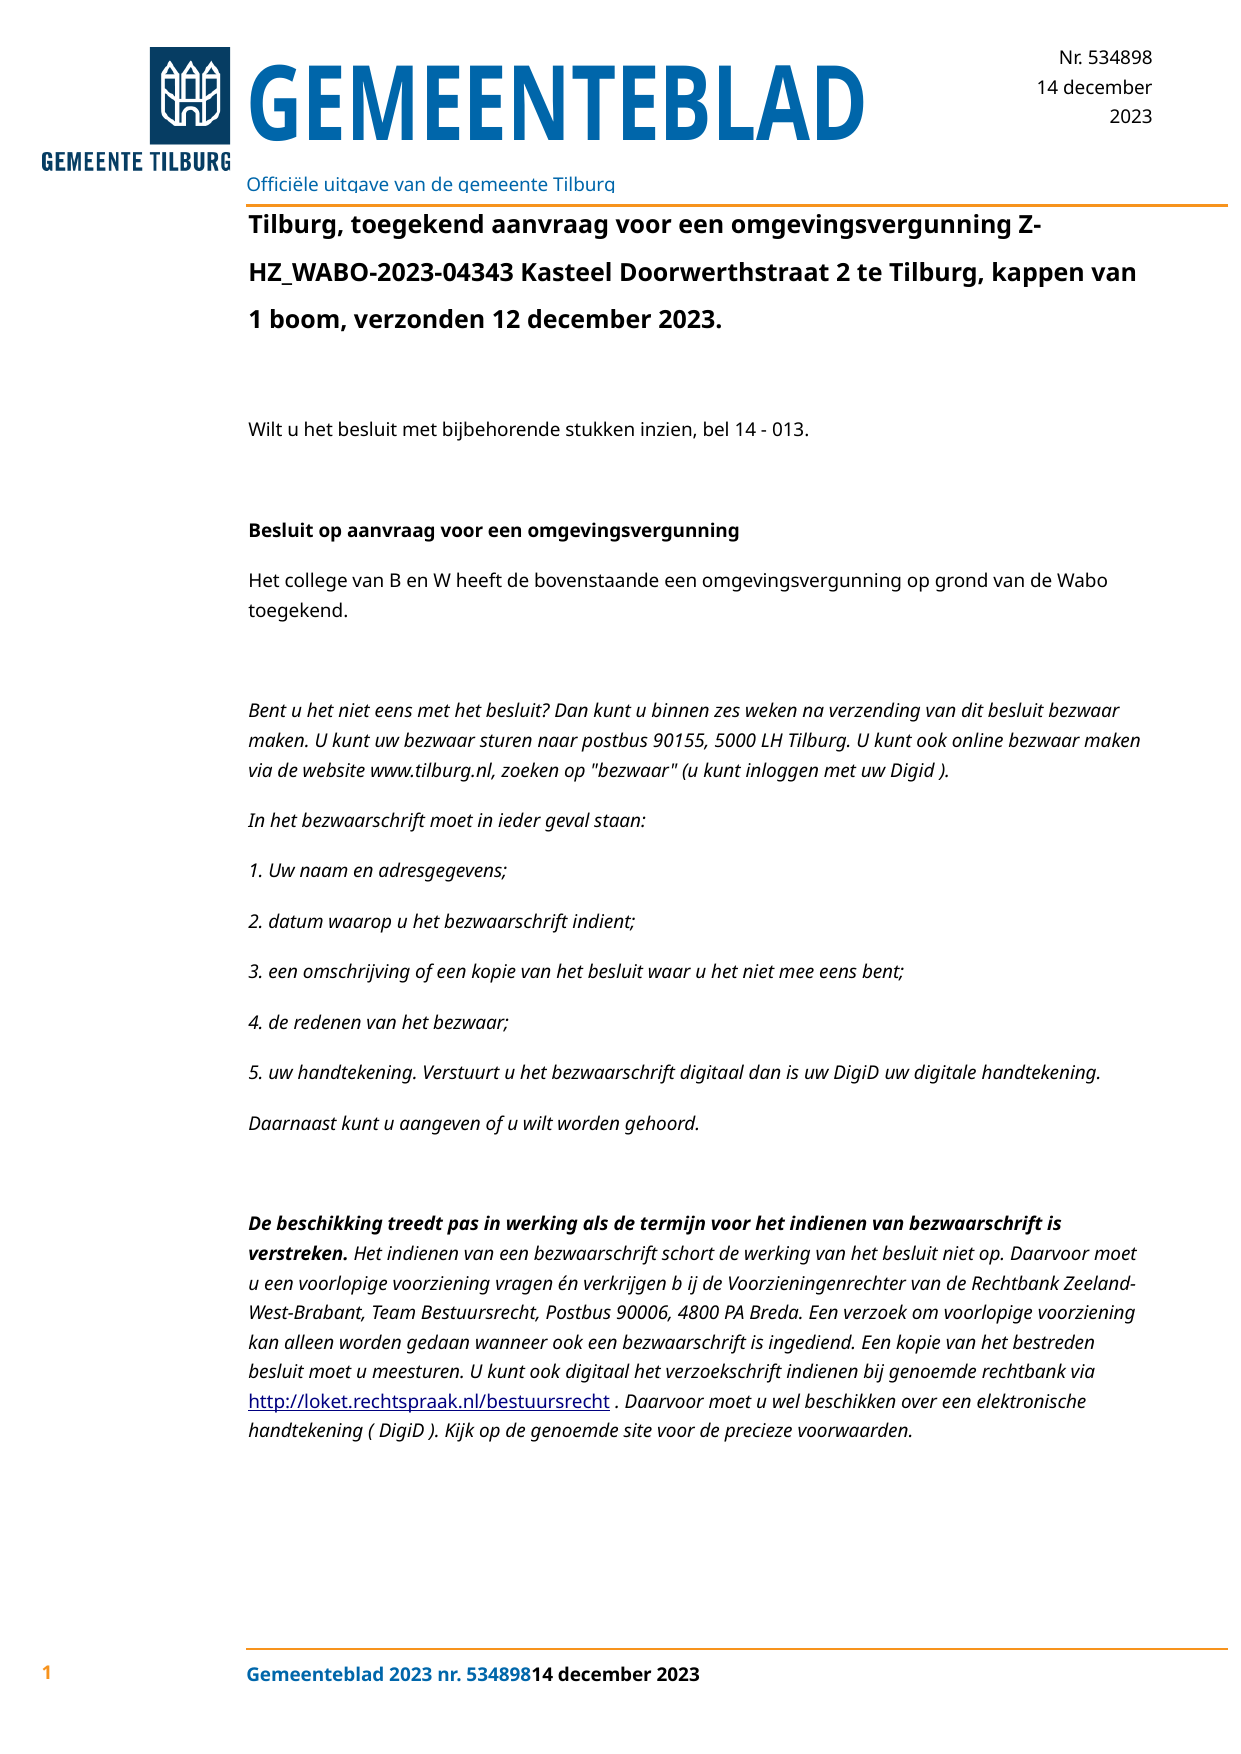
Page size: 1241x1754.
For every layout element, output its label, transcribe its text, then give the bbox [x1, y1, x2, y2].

picture [41, 47, 231, 172]
text Tilburg, toegekend aanvraag voor een omgevingsvergunning Z-HZ_WABO-2023-04343 Kasteel Doorwerthstraat 2 te Tilburg, kappen van 1 boom, verzonden 12 december 2023. [248, 207, 1152, 336]
text Het college van B en W heeft de bovenstaande een omgevingsvergunning op grond van de Wabo toegekend. [248, 567, 1152, 622]
text De beschikking treedt pas in werking als de termijn voor het indienen van bezwaarschrift is verstreken. Het indienen van een bezwaarschrift schort de werking van het besluit niet op. Daarvoor moet u een voorlopige voorziening vragen én verkrijgen b ij de Voorzieningenrechter van de Rechtbank Zeeland-West-Brabant, Team Bestuursrecht, Postbus 90006, 4800 PA Breda. Een verzoek om voorlopige voorziening kan alleen worden gedaan wanneer ook een bezwaarschrift is ingediend. Een kopie van het bestreden besluit moet u meesturen. U kunt ook digitaal het verzoekschrift indienen bij genoemde rechtbank via http://loket.rechtspraak.nl/bestuursrecht . Daarvoor moet u wel beschikken over een elektronische handtekening ( DigiD ). Kijk op de genoemde site voor de precieze voorwaarden. [248, 1211, 1152, 1443]
text Wilt u het besluit met bijbehorende stukken inzien, bel 14 - 013. [248, 416, 1152, 442]
text 5. uw handtekening. Verstuurt u het bezwaarschrift digitaal dan is uw DigiD uw digitale handtekening. [248, 1059, 1152, 1085]
text Bent u het niet eens met het besluit? Dan kunt u binnen zes weken na verzending van dit besluit bezwaar maken. U kunt uw bezwaar sturen naar postbus 90155, 5000 LH Tilburg. U kunt ook online bezwaar maken via de website www.tilburg.nl, zoeken op "bezwaar" (u kunt inloggen met uw Digid ). [248, 698, 1152, 782]
text 1. Uw naam en adresgegevens; [248, 858, 1152, 883]
text In het bezwaarschrift moet in ieder geval staan: [248, 807, 1152, 833]
text 4. de redenen van het bezwaar; [248, 1009, 1152, 1034]
text Daarnaast kunt u aangeven of u wilt worden gehoord. [248, 1110, 1152, 1135]
text 2. datum waarop u het bezwaarschrift indient; [248, 908, 1152, 934]
text Besluit op aanvraag voor een omgevingsvergunning [248, 517, 1152, 542]
text 3. een omschrijving of een kopie van het besluit waar u het niet mee eens bent; [248, 958, 1152, 984]
